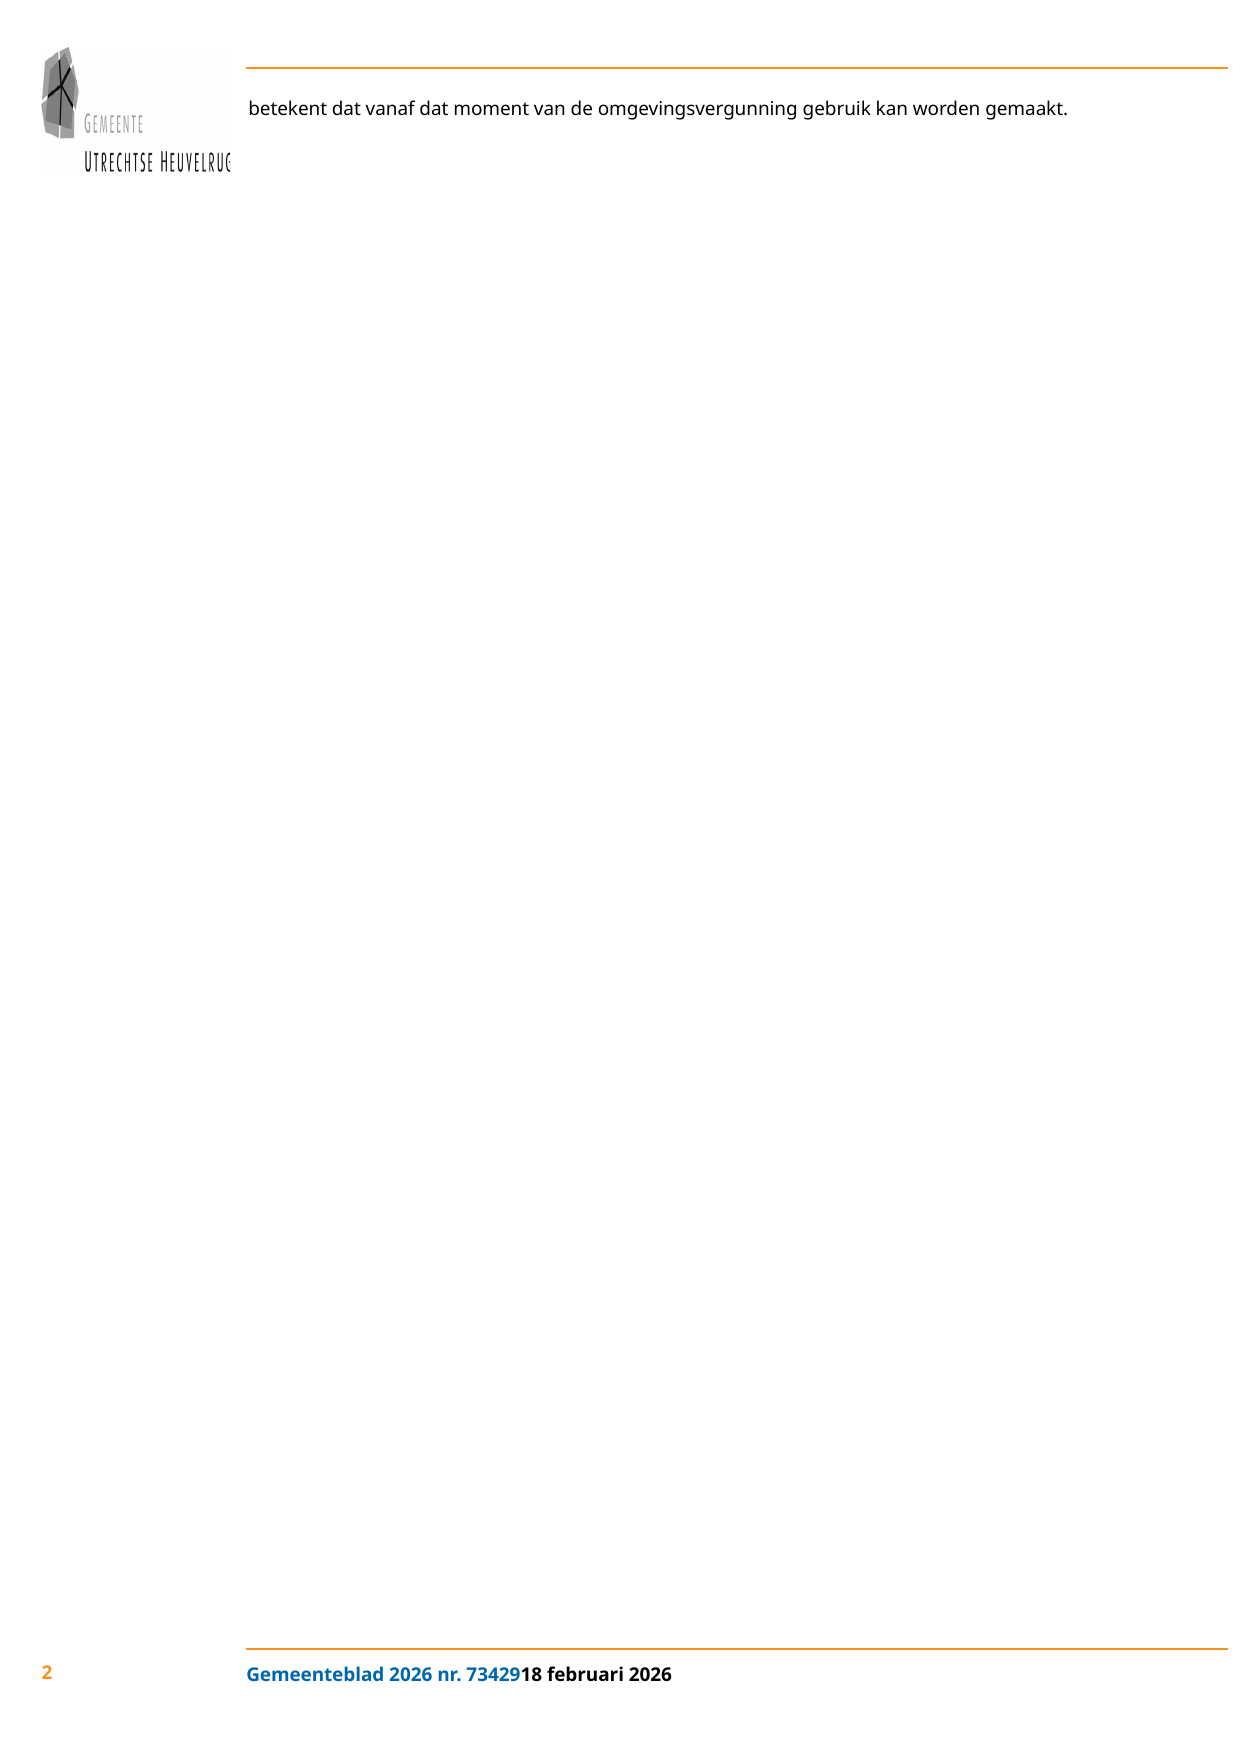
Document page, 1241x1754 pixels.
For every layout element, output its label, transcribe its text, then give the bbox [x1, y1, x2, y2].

picture [41, 47, 231, 172]
text betekent dat vanaf dat moment van de omgevingsvergunning gebruik kan worden gemaakt. [248, 95, 1152, 121]
